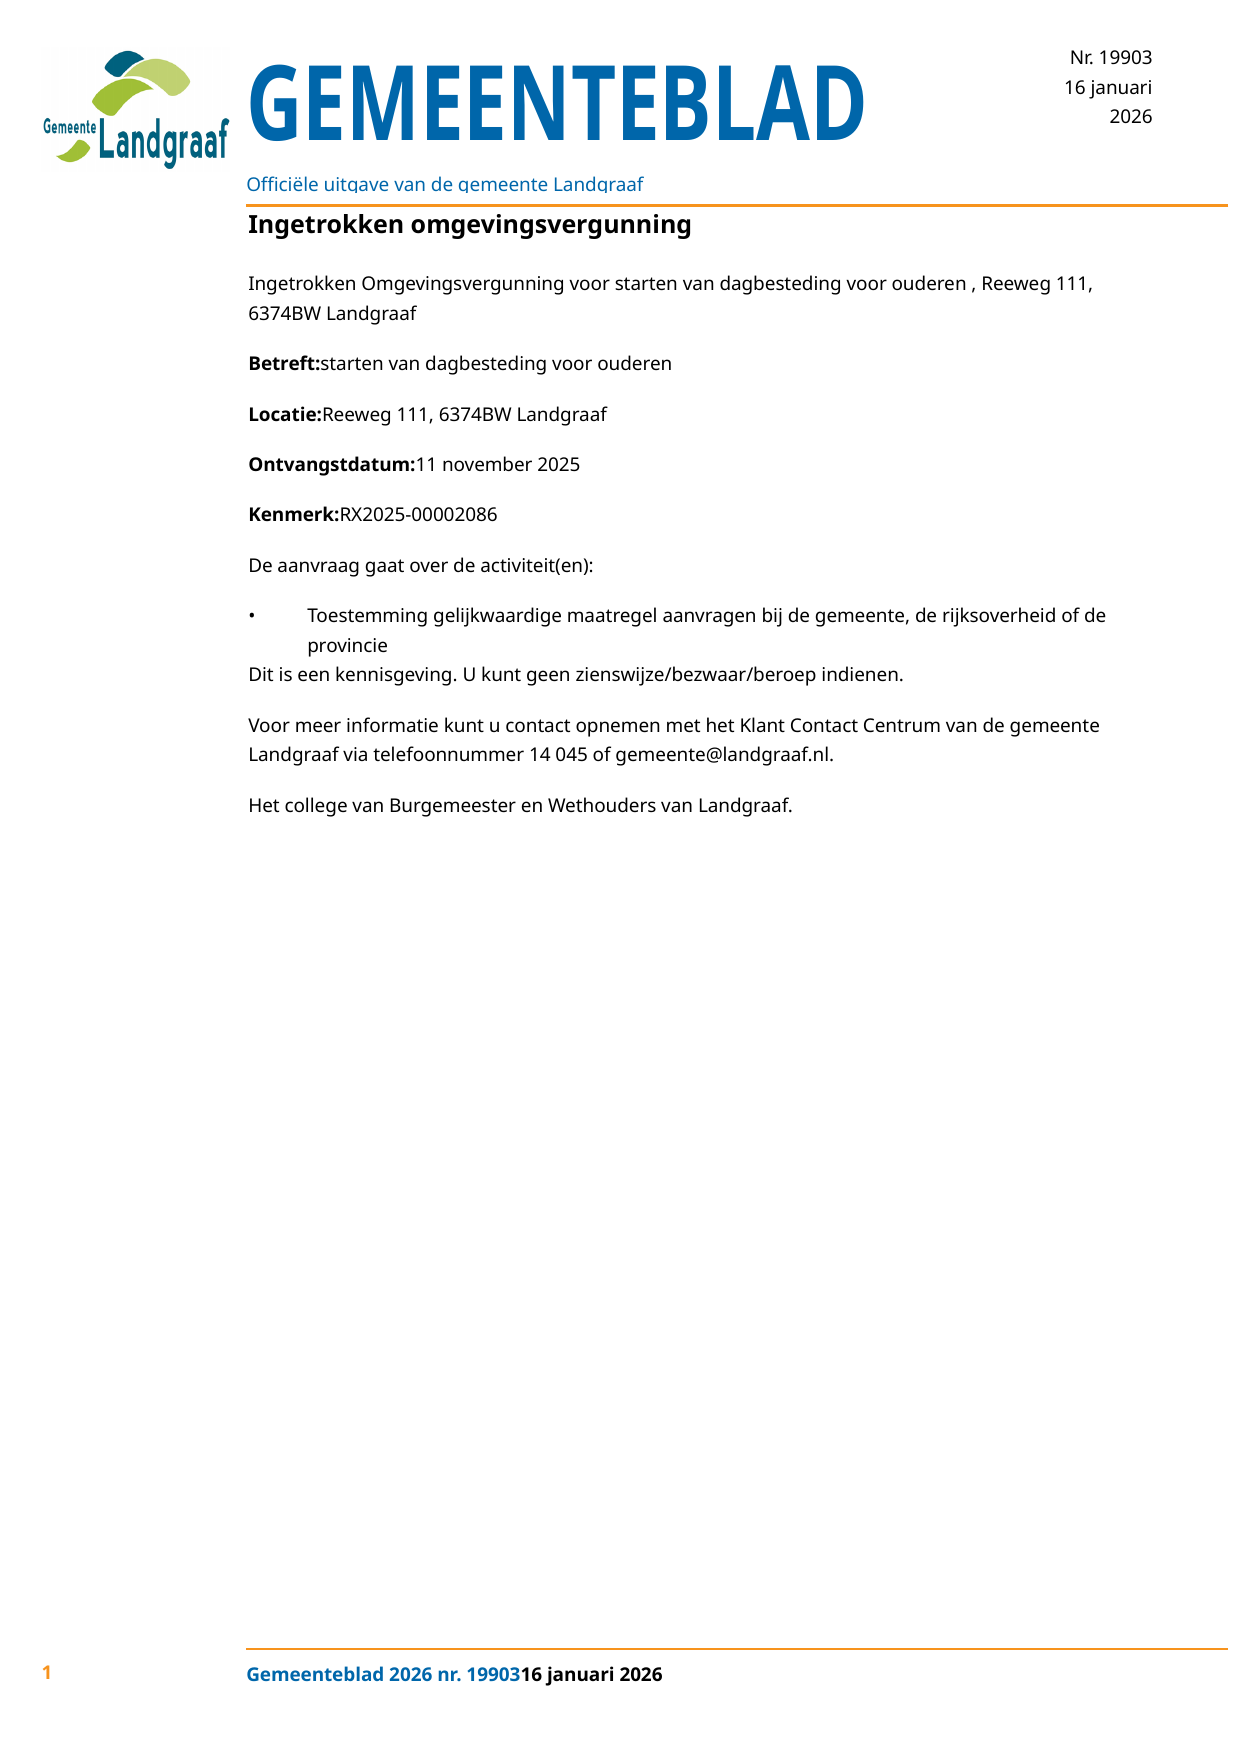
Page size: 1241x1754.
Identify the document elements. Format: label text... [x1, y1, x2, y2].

text Dit is een kennisgeving. U kunt geen zienswijze/bezwaar/beroep indienen. [248, 662, 1152, 687]
text Betreft:starten van dagbesteding voor ouderen [248, 350, 1152, 376]
text Voor meer informatie kunt u contact opnemen met het Klant Contact Centrum van de gemeente Landgraaf via telefoonnummer 14 045 of gemeente@landgraaf.nl. [248, 712, 1152, 767]
text De aanvraag gaat over de activiteit(en): [248, 552, 1152, 578]
text Locatie:Reeweg 111, 6374BW Landgraaf [248, 401, 1152, 426]
text Kenmerk:RX2025-00002086 [248, 502, 1152, 527]
picture [41, 47, 231, 172]
list Toestemming gelijkwaardige maatregel aanvragen bij de gemeente, de rijksoverheid of de provincie [248, 602, 1152, 658]
text Ingetrokken omgevingsvergunning [248, 207, 1152, 241]
text Ontvangstdatum:11 november 2025 [248, 451, 1152, 477]
text Het college van Burgemeester en Wethouders van Landgraaf. [248, 792, 1152, 818]
text Ingetrokken Omgevingsvergunning voor starten van dagbesteding voor ouderen , Reeweg 111, 6374BW Landgraaf [248, 270, 1152, 326]
